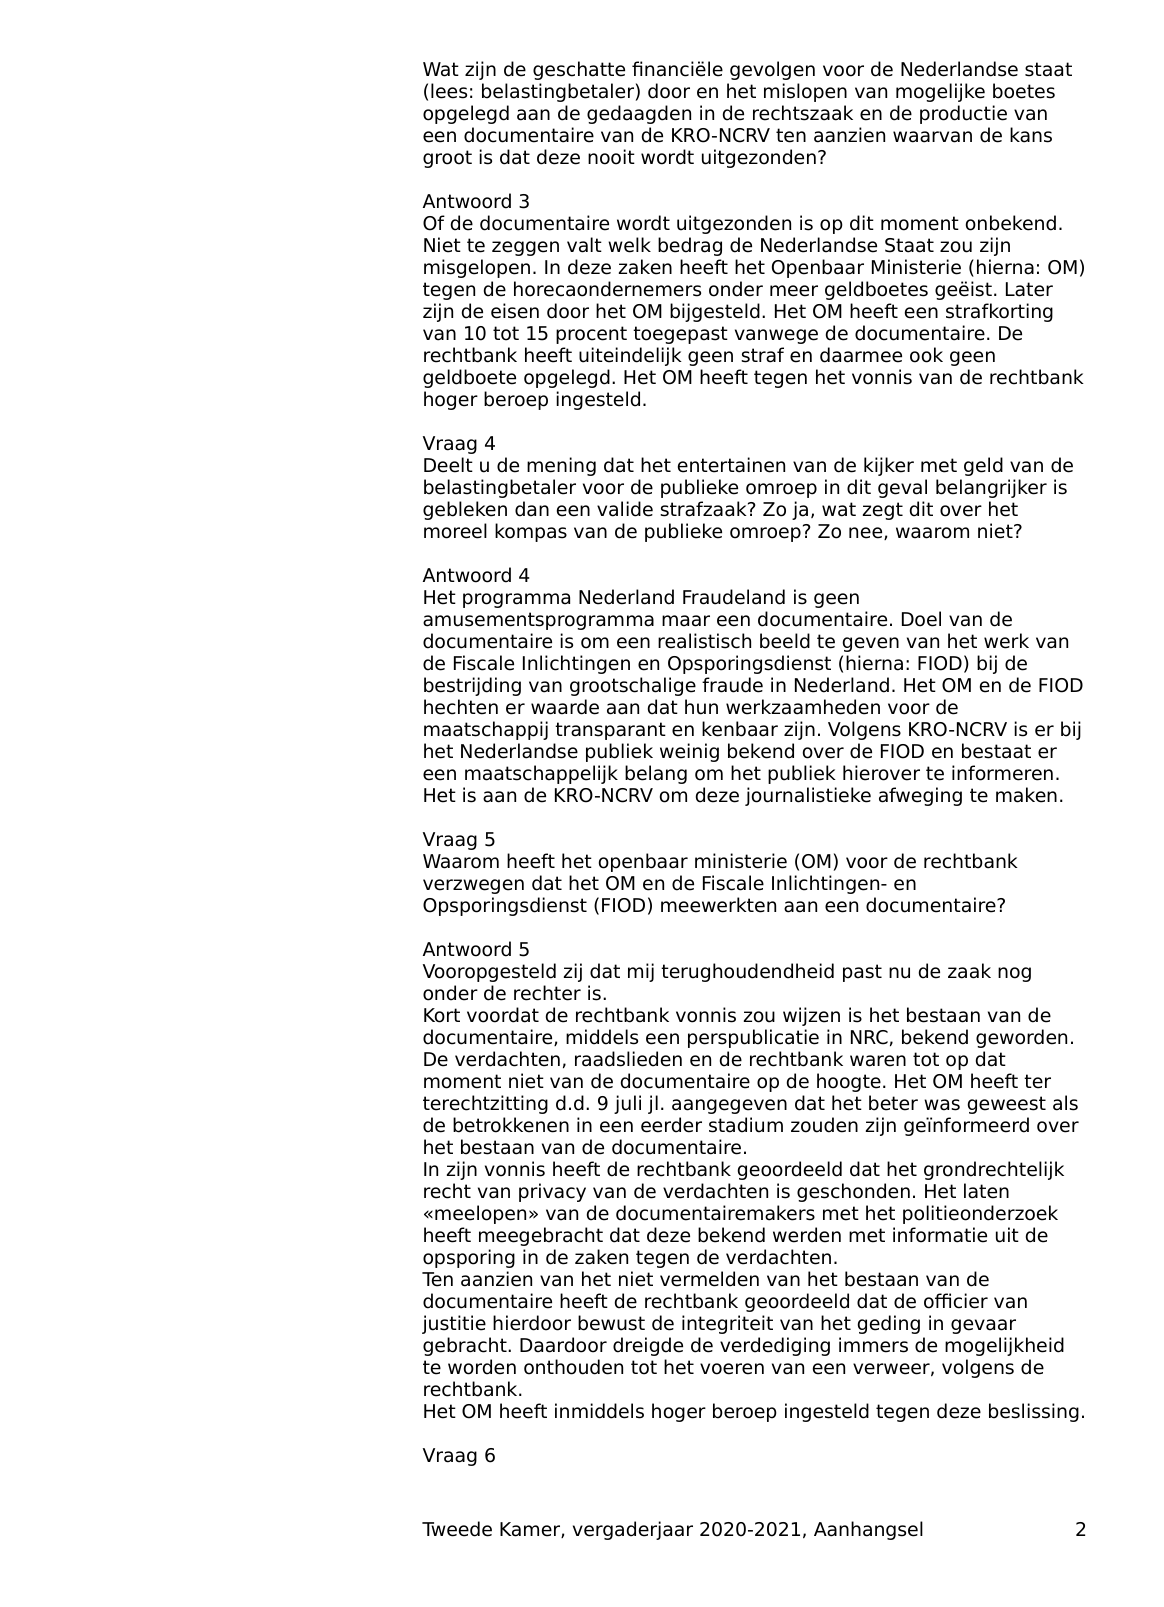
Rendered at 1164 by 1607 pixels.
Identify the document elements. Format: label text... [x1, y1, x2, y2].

text Vooropgesteld zij dat mij terughoudendheid past nu de zaak nog onder de rechter is. [422, 961, 1087, 1005]
text Antwoord 3 [422, 191, 1087, 213]
text Niet te zeggen valt welk bedrag de Nederlandse Staat zou zijn misgelopen. In deze zaken heeft het Openbaar Ministerie (hierna: OM) tegen de horecaondernemers onder meer geldboetes geëist. Later zijn de eisen door het OM bijgesteld. Het OM heeft een strafkorting van 10 tot 15 procent toegepast vanwege de documentaire. De rechtbank heeft uiteindelijk geen straf en daarmee ook geen geldboete opgelegd. Het OM heeft tegen het vonnis van de rechtbank hoger beroep ingesteld. [422, 235, 1087, 411]
text Waarom heeft het openbaar ministerie (OM) voor de rechtbank verzwegen dat het OM en de Fiscale Inlichtingen- en Opsporingsdienst (FIOD) meewerkten aan een documentaire? [422, 851, 1087, 917]
text Vraag 6 [422, 1445, 1087, 1467]
text Wat zijn de geschatte financiële gevolgen voor de Nederlandse staat (lees: belastingbetaler) door en het mislopen van mogelijke boetes opgelegd aan de gedaagden in de rechtszaak en de productie van een documentaire van de KRO-NCRV ten aanzien waarvan de kans groot is dat deze nooit wordt uitgezonden? [422, 59, 1087, 169]
text Het OM heeft inmiddels hoger beroep ingesteld tegen deze beslissing. [422, 1401, 1087, 1423]
text Vraag 5 [422, 829, 1087, 851]
text Het programma Nederland Fraudeland is geen amusementsprogramma maar een documentaire. Doel van de documentaire is om een realistisch beeld te geven van het werk van de Fiscale Inlichtingen en Opsporingsdienst (hierna: FIOD) bij de bestrijding van grootschalige fraude in Nederland. Het OM en de FIOD hechten er waarde aan dat hun werkzaamheden voor de maatschappij transparant en kenbaar zijn. Volgens KRO-NCRV is er bij het Nederlandse publiek weinig bekend over de FIOD en bestaat er een maatschappelijk belang om het publiek hierover te informeren. Het is aan de KRO-NCRV om deze journalistieke afweging te maken. [422, 587, 1087, 807]
text Vraag 4 [422, 433, 1087, 455]
text Antwoord 5 [422, 939, 1087, 961]
text Kort voordat de rechtbank vonnis zou wijzen is het bestaan van de documentaire, middels een perspublicatie in NRC, bekend geworden. De verdachten, raadslieden en de rechtbank waren tot op dat moment niet van de documentaire op de hoogte. Het OM heeft ter terechtzitting d.d. 9 juli jl. aangegeven dat het beter was geweest als de betrokkenen in een eerder stadium zouden zijn geïnformeerd over het bestaan van de documentaire. [422, 1005, 1087, 1159]
text In zijn vonnis heeft de rechtbank geoordeeld dat het grondrechtelijk recht van privacy van de verdachten is geschonden. Het laten «meelopen» van de documentairemakers met het politieonderzoek heeft meegebracht dat deze bekend werden met informatie uit de opsporing in de zaken tegen de verdachten. [422, 1159, 1087, 1269]
text Ten aanzien van het niet vermelden van het bestaan van de documentaire heeft de rechtbank geoordeeld dat de officier van justitie hierdoor bewust de integriteit van het geding in gevaar gebracht. Daardoor dreigde de verdediging immers de mogelijkheid te worden onthouden tot het voeren van een verweer, volgens de rechtbank. [422, 1269, 1087, 1401]
text Deelt u de mening dat het entertainen van de kijker met geld van de belastingbetaler voor de publieke omroep in dit geval belangrijker is gebleken dan een valide strafzaak? Zo ja, wat zegt dit over het moreel kompas van de publieke omroep? Zo nee, waarom niet? [422, 455, 1087, 543]
text Antwoord 4 [422, 565, 1087, 587]
text Of de documentaire wordt uitgezonden is op dit moment onbekend. [422, 213, 1087, 235]
